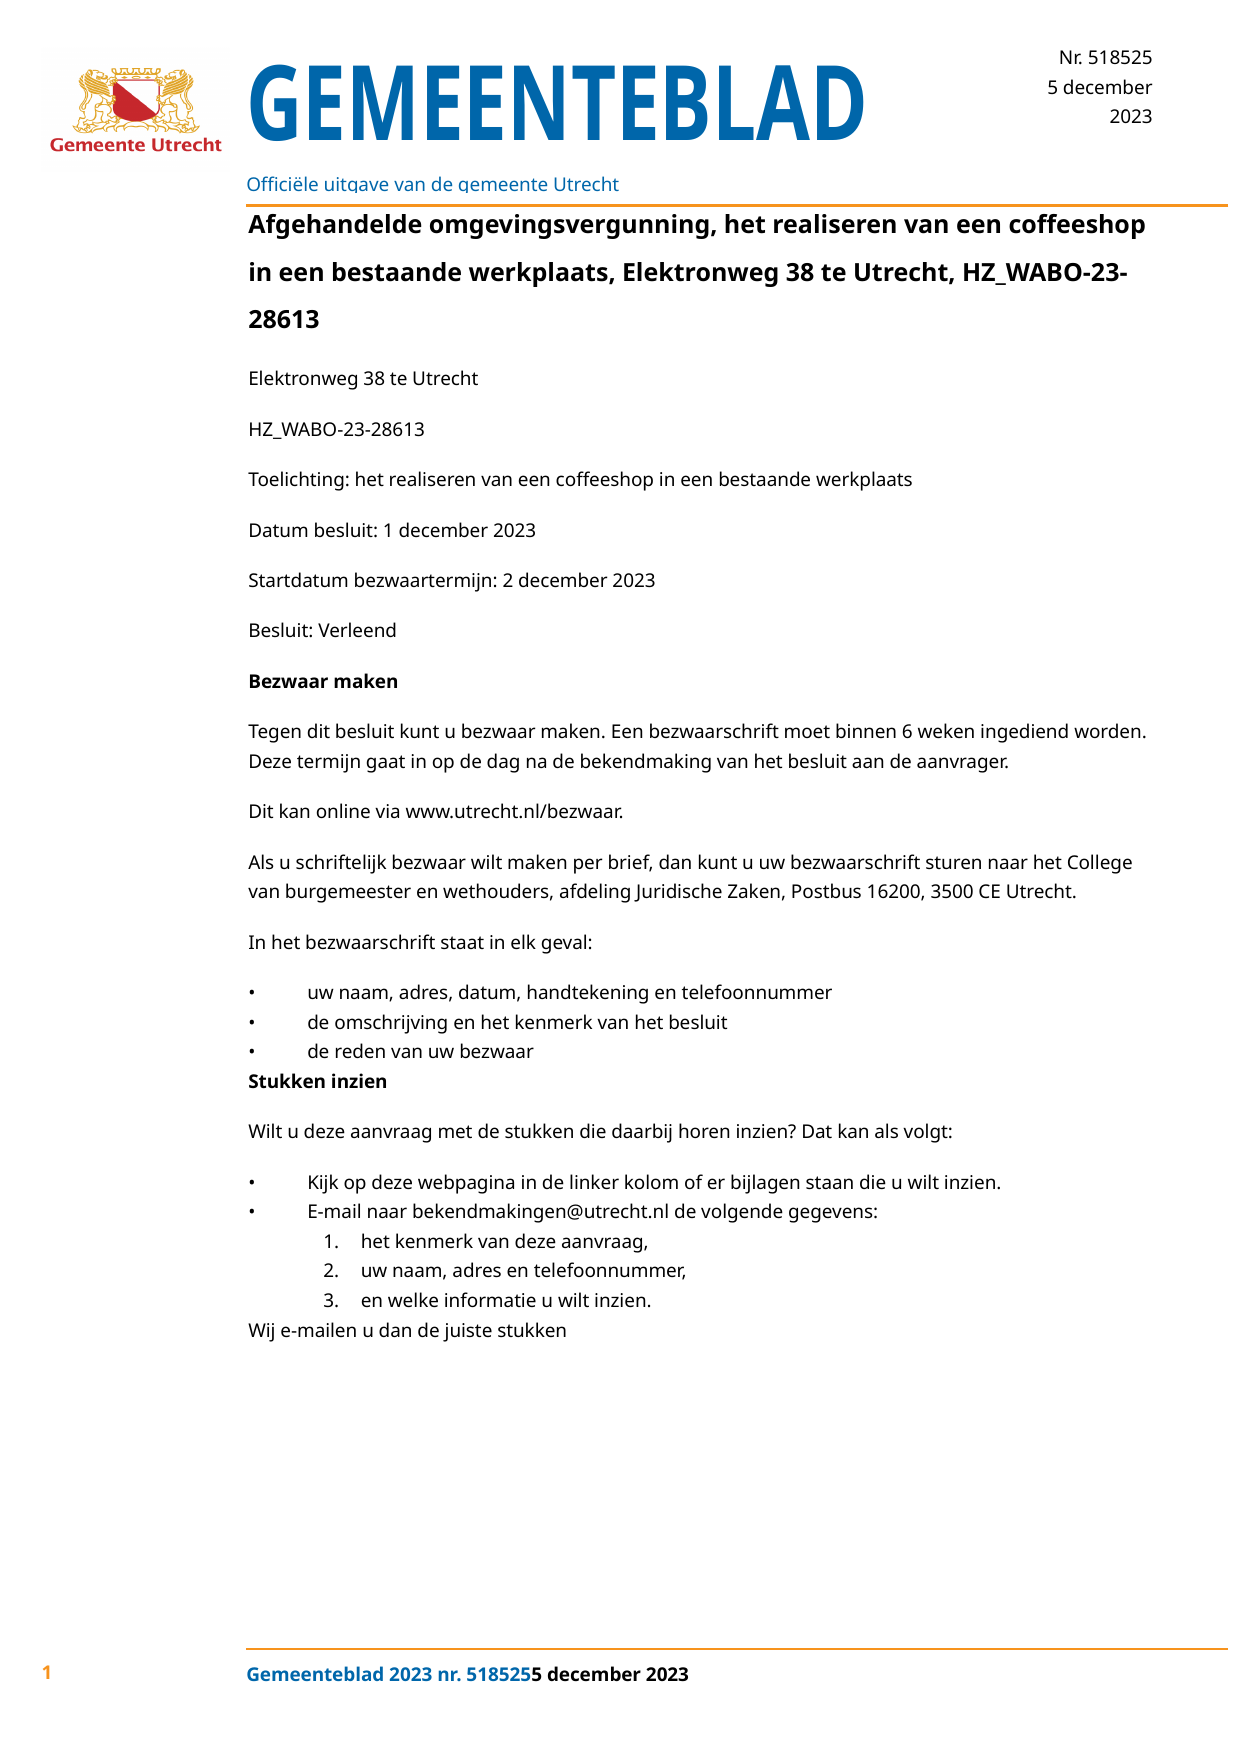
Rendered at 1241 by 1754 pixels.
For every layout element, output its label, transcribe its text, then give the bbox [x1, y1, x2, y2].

text Als u schriftelijk bezwaar wilt maken per brief, dan kunt u uw bezwaarschrift sturen naar het College van burgemeester en wethouders, afdeling Juridische Zaken, Postbus 16200, 3500 CE Utrecht. [248, 849, 1152, 904]
list uw naam, adres en telefoonnummer, [323, 1258, 1152, 1283]
list uw naam, adres, datum, handtekening en telefoonnummer [248, 979, 1152, 1005]
text In het bezwaarschrift staat in elk geval: [248, 929, 1152, 954]
text Datum besluit: 1 december 2023 [248, 517, 1152, 542]
text Bezwaar maken [248, 668, 1152, 694]
text Afgehandelde omgevingsvergunning, het realiseren van een coffeeshop in een bestaande werkplaats, Elektronweg 38 te Utrecht, HZ_WABO-23-28613 [248, 207, 1152, 336]
text Stukken inzien [248, 1068, 1152, 1094]
text HZ_WABO-23-28613 [248, 416, 1152, 442]
list Kijk op deze webpagina in de linker kolom of er bijlagen staan die u wilt inzien. [248, 1169, 1152, 1194]
text Toelichting: het realiseren van een coffeeshop in een bestaande werkplaats [248, 466, 1152, 492]
text Tegen dit besluit kunt u bezwaar maken. Een bezwaarschrift moet binnen 6 weken ingediend worden. Deze termijn gaat in op de dag na de bekendmaking van het besluit aan de aanvrager. [248, 718, 1152, 774]
list en welke informatie u wilt inzien. [323, 1287, 1152, 1313]
list E-mail naar bekendmakingen@utrecht.nl de volgende gegevens: [248, 1198, 1152, 1224]
text Besluit: Verleend [248, 618, 1152, 643]
text Wilt u deze aanvraag met de stukken die daarbij horen inzien? Dat kan als volgt: [248, 1118, 1152, 1144]
list de reden van uw bezwaar [248, 1038, 1152, 1064]
text Startdatum bezwaartermijn: 2 december 2023 [248, 567, 1152, 593]
list het kenmerk van deze aanvraag, [323, 1228, 1152, 1254]
text Dit kan online via www.utrecht.nl/bezwaar. [248, 798, 1152, 824]
text Elektronweg 38 te Utrecht [248, 366, 1152, 391]
picture [41, 47, 231, 172]
text Wij e-mailen u dan de juiste stukken [248, 1317, 1152, 1342]
list de omschrijving en het kenmerk van het besluit [248, 1009, 1152, 1034]
